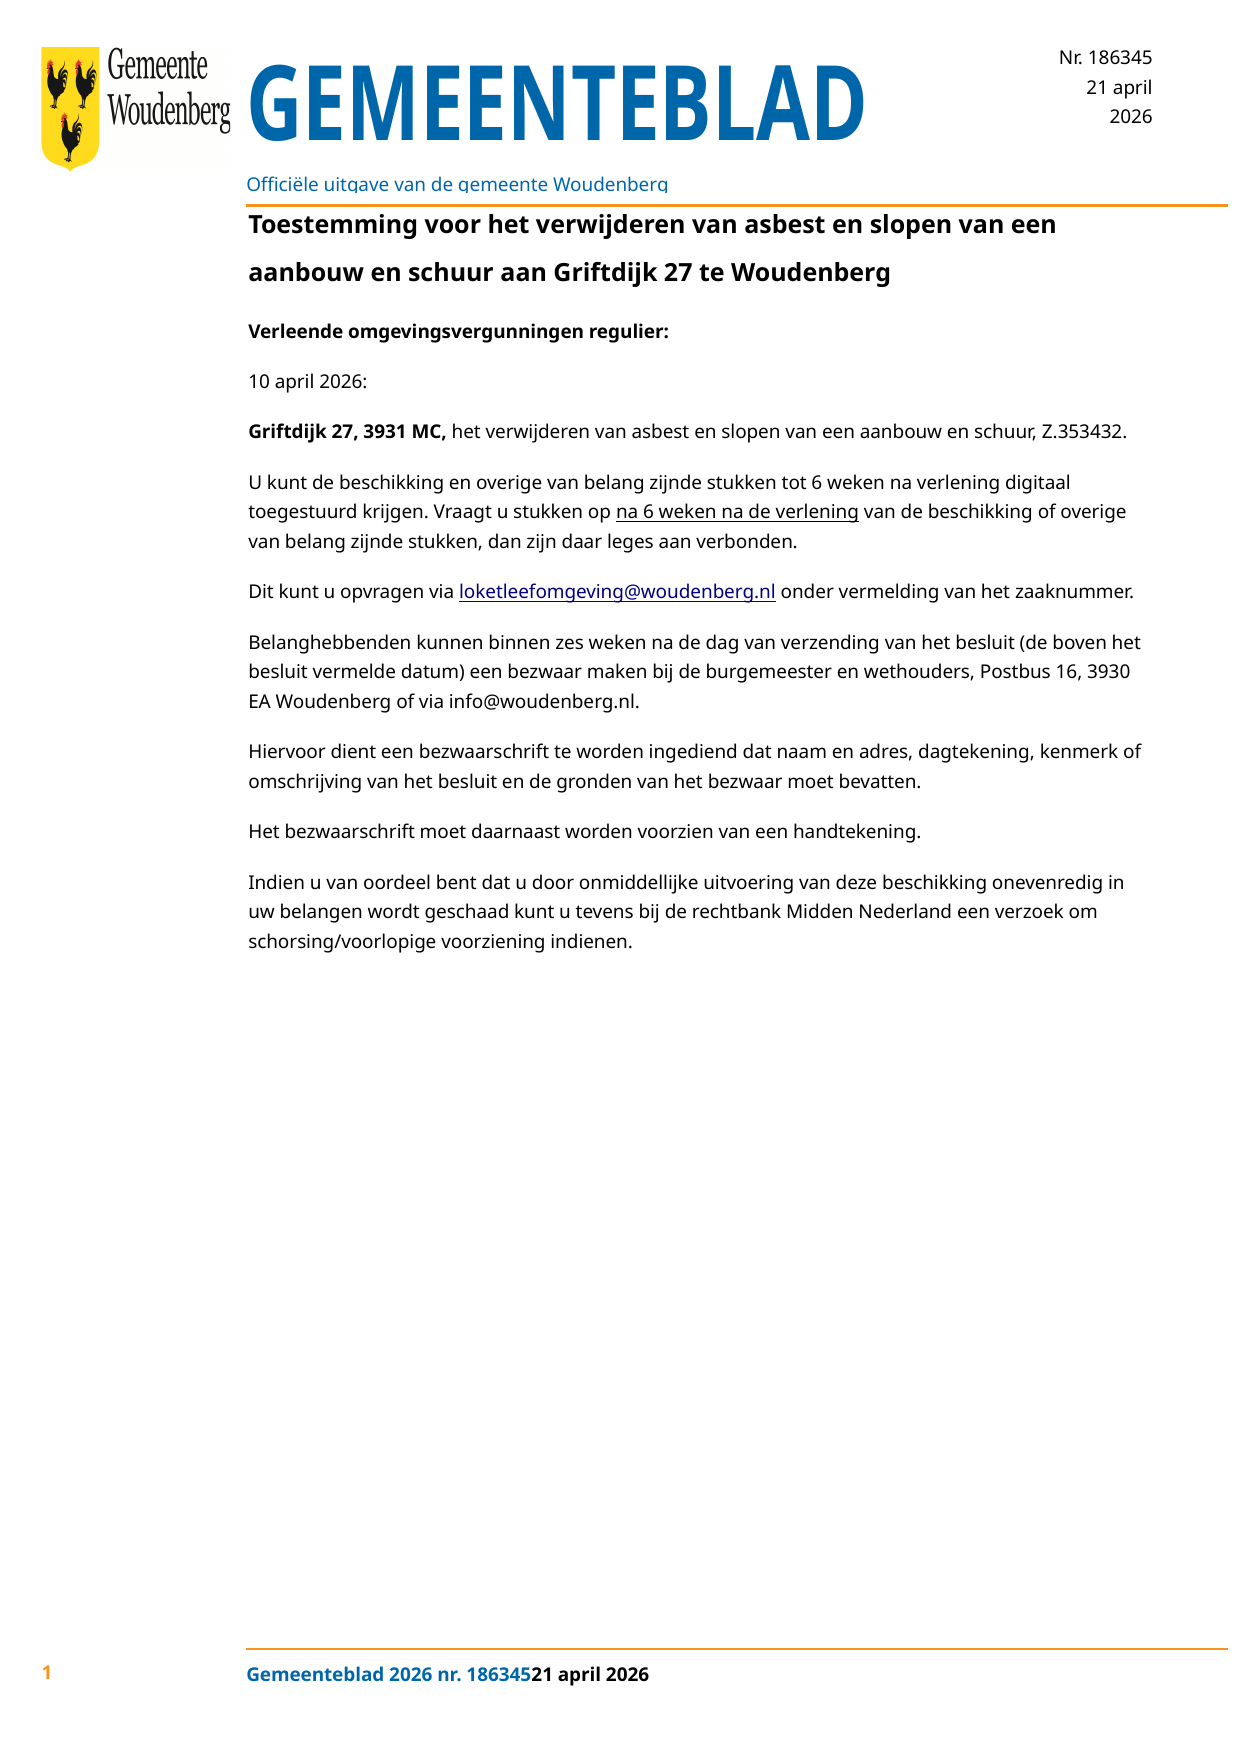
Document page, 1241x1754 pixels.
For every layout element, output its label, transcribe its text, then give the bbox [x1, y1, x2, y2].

text U kunt de beschikking en overige van belang zijnde stukken tot 6 weken na verlening digitaal toegestuurd krijgen. Vraagt u stukken op na 6 weken na de verlening van de beschikking of overige van belang zijnde stukken, dan zijn daar leges aan verbonden. [248, 469, 1152, 554]
text Hiervoor dient een bezwaarschrift te worden ingediend dat naam en adres, dagtekening, kenmerk of omschrijving van het besluit en de gronden van het bezwaar moet bevatten. [248, 739, 1152, 794]
text Toestemming voor het verwijderen van asbest en slopen van een aanbouw en schuur aan Griftdijk 27 te Woudenberg [248, 207, 1152, 288]
text Het bezwaarschrift moet daarnaast worden voorzien van een handtekening. [248, 819, 1152, 844]
text Belanghebbenden kunnen binnen zes weken na de dag van verzending van het besluit (de boven het besluit vermelde datum) een bezwaar maken bij de burgemeester en wethouders, Postbus 16, 3930 EA Woudenberg of via info@woudenberg.nl. [248, 629, 1152, 714]
picture [41, 47, 231, 172]
text Griftdijk 27, 3931 MC, het verwijderen van asbest en slopen van een aanbouw en schuur, Z.353432. [248, 419, 1152, 444]
text Dit kunt u opvragen via loketleefomgeving@woudenberg.nl onder vermelding van het zaaknummer. [248, 579, 1152, 604]
text Verleende omgevingsvergunningen regulier: [248, 318, 1152, 344]
text 10 april 2026: [248, 368, 1152, 394]
text Indien u van oordeel bent dat u door onmiddellijke uitvoering van deze beschikking onevenredig in uw belangen wordt geschaad kunt u tevens bij de rechtbank Midden Nederland een verzoek om schorsing/voorlopige voorziening indienen. [248, 869, 1152, 954]
